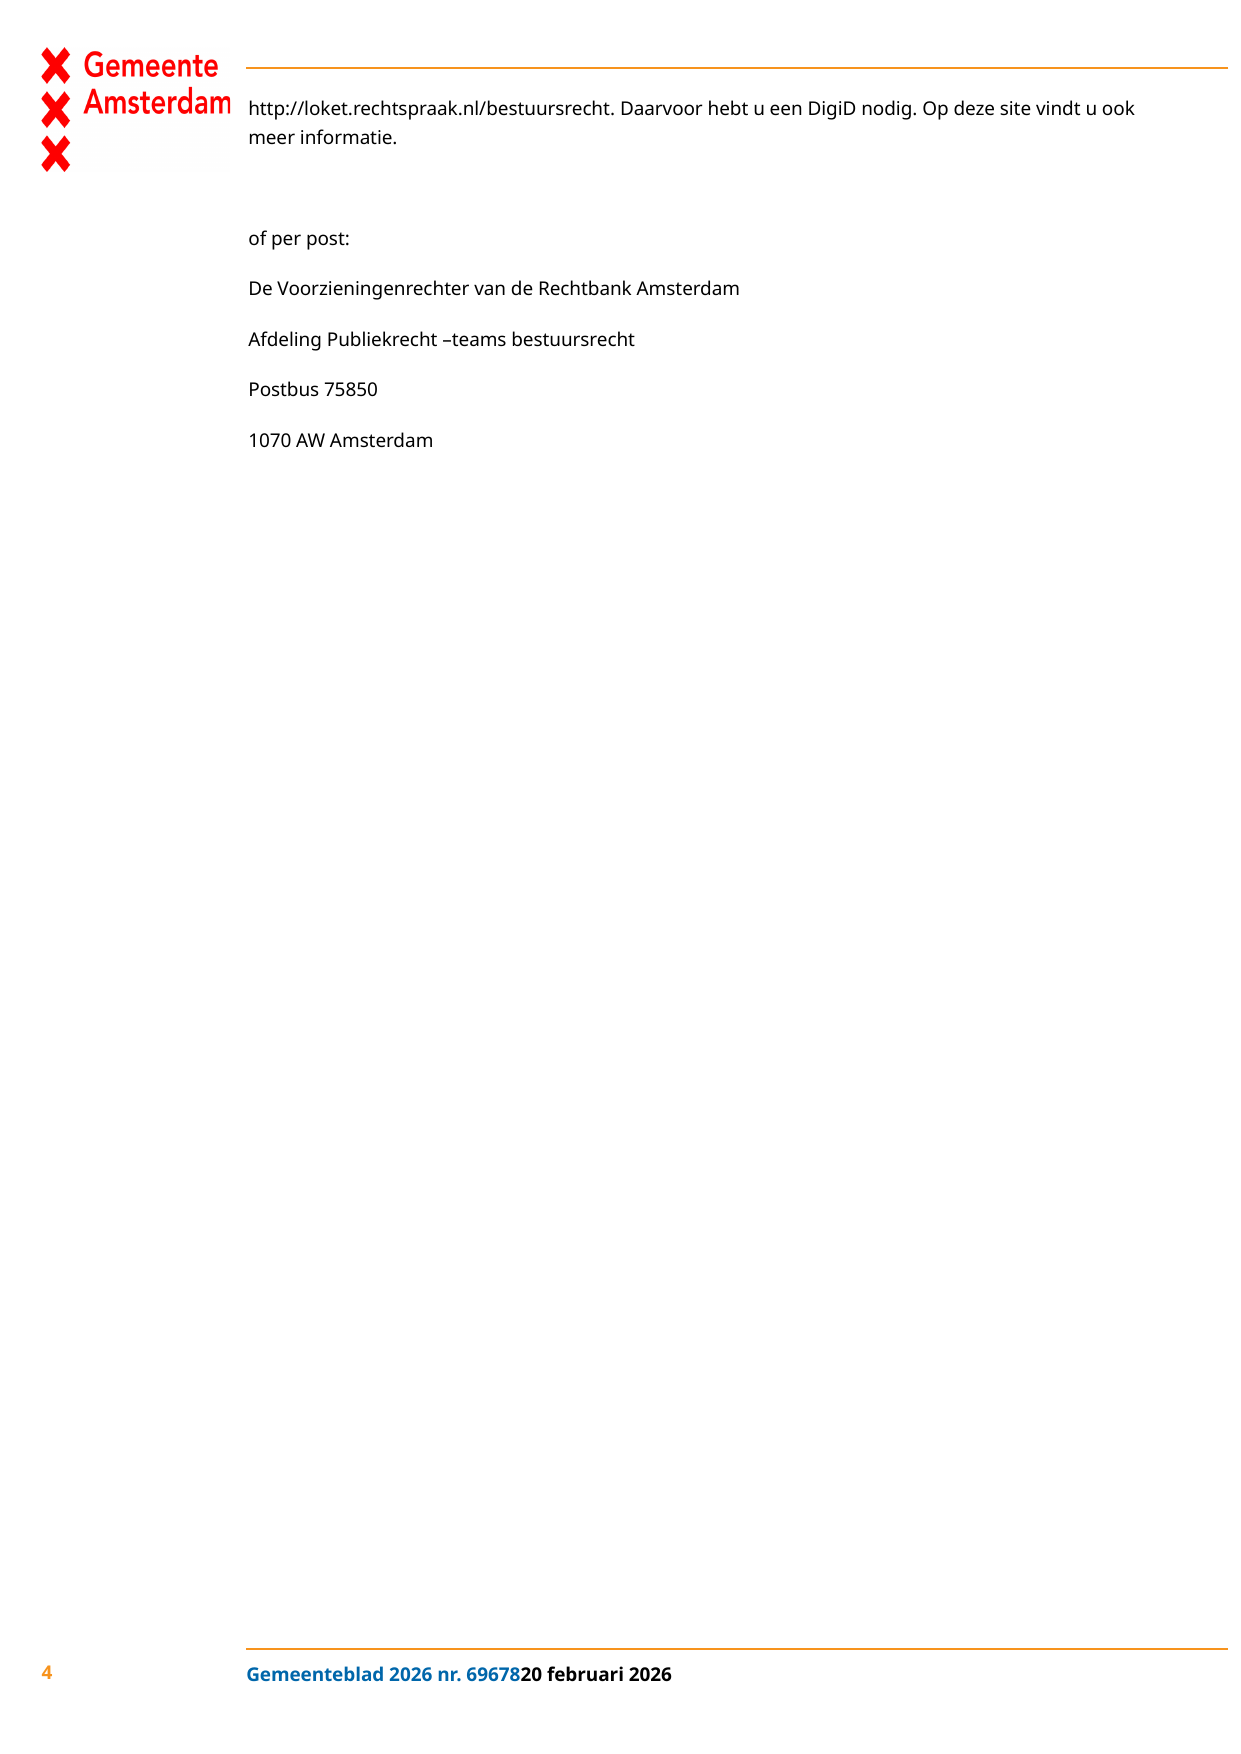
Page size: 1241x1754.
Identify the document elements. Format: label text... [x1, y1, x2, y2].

text of per post: [248, 225, 1152, 251]
picture [41, 47, 231, 172]
text Postbus 75850 [248, 376, 1152, 402]
text Afdeling Publiekrecht –teams bestuursrecht [248, 326, 1152, 352]
text http://loket.rechtspraak.nl/bestuursrecht. Daarvoor hebt u een DigiD nodig. Op deze site vindt u ook meer informatie. [248, 95, 1152, 150]
text 1070 AW Amsterdam [248, 427, 1152, 453]
text De Voorzieningenrechter van de Rechtbank Amsterdam [248, 276, 1152, 301]
